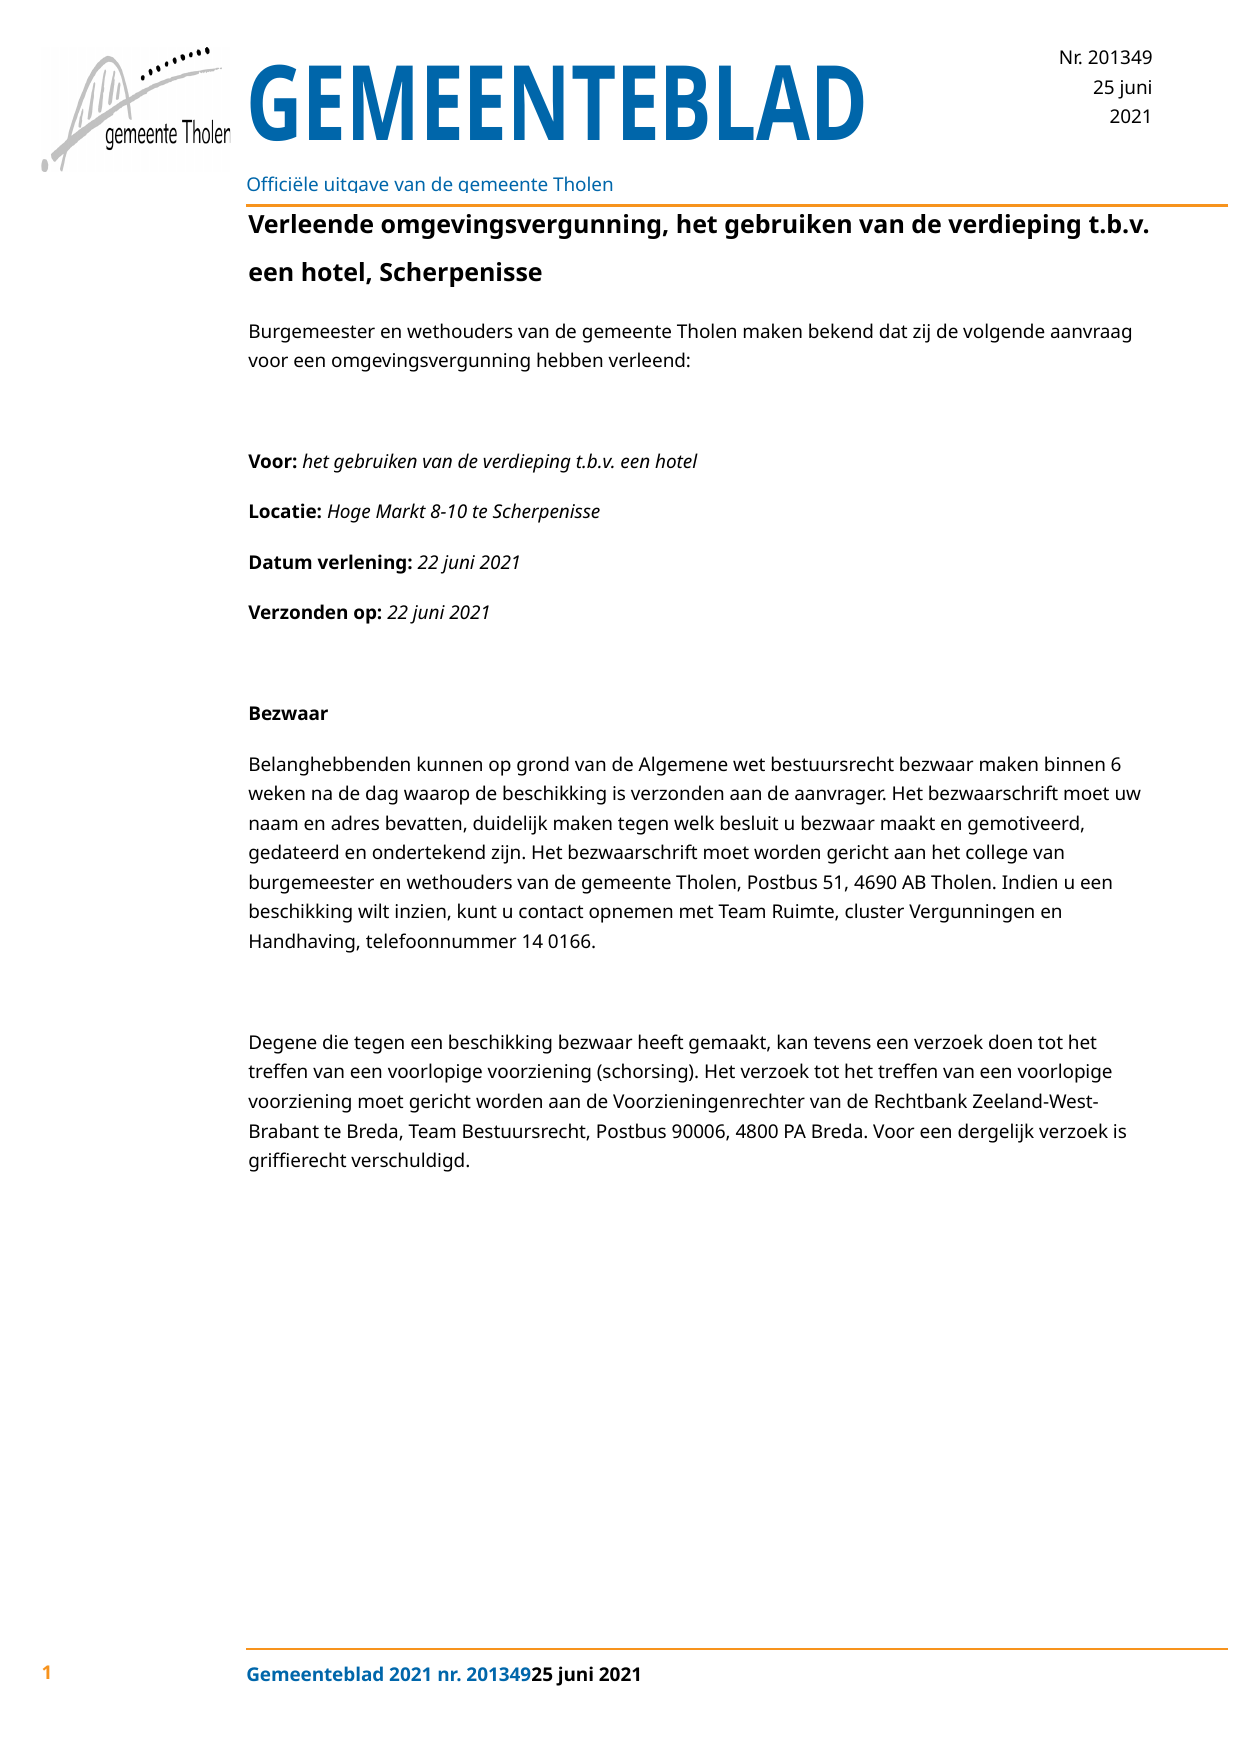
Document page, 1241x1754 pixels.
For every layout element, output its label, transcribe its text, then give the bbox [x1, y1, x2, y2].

text Burgemeester en wethouders van de gemeente Tholen maken bekend dat zij de volgende aanvraag voor een omgevingsvergunning hebben verleend: [248, 318, 1152, 373]
text Voor: het gebruiken van de verdieping t.b.v. een hotel [248, 448, 1152, 474]
text Degene die tegen een beschikking bezwaar heeft gemaakt, kan tevens een verzoek doen tot het treffen van een voorlopige voorziening (schorsing). Het verzoek tot het treffen van een voorlopige voorziening moet gericht worden aan de Voorzieningenrechter van de Rechtbank Zeeland-West-Brabant te Breda, Team Bestuursrecht, Postbus 90006, 4800 PA Breda. Voor een dergelijk verzoek is griffierecht verschuldigd. [248, 1029, 1152, 1173]
picture [41, 47, 231, 172]
text Verleende omgevingsvergunning, het gebruiken van de verdieping t.b.v. een hotel, Scherpenisse [248, 207, 1152, 288]
text Verzonden op: 22 juni 2021 [248, 599, 1152, 625]
text Bezwaar [248, 700, 1152, 726]
text Belanghebbenden kunnen op grond van de Algemene wet bestuursrecht bezwaar maken binnen 6 weken na de dag waarop de beschikking is verzonden aan de aanvrager. Het bezwaarschrift moet uw naam en adres bevatten, duidelijk maken tegen welk besluit u bezwaar maakt en gemotiveerd, gedateerd en ondertekend zijn. Het bezwaarschrift moet worden gericht aan het college van burgemeester en wethouders van de gemeente Tholen, Postbus 51, 4690 AB Tholen. Indien u een beschikking wilt inzien, kunt u contact opnemen met Team Ruimte, cluster Vergunningen en Handhaving, telefoonnummer 14 0166. [248, 751, 1152, 954]
text Locatie: Hoge Markt 8-10 te Scherpenisse [248, 499, 1152, 524]
text Datum verlening: 22 juni 2021 [248, 549, 1152, 575]
